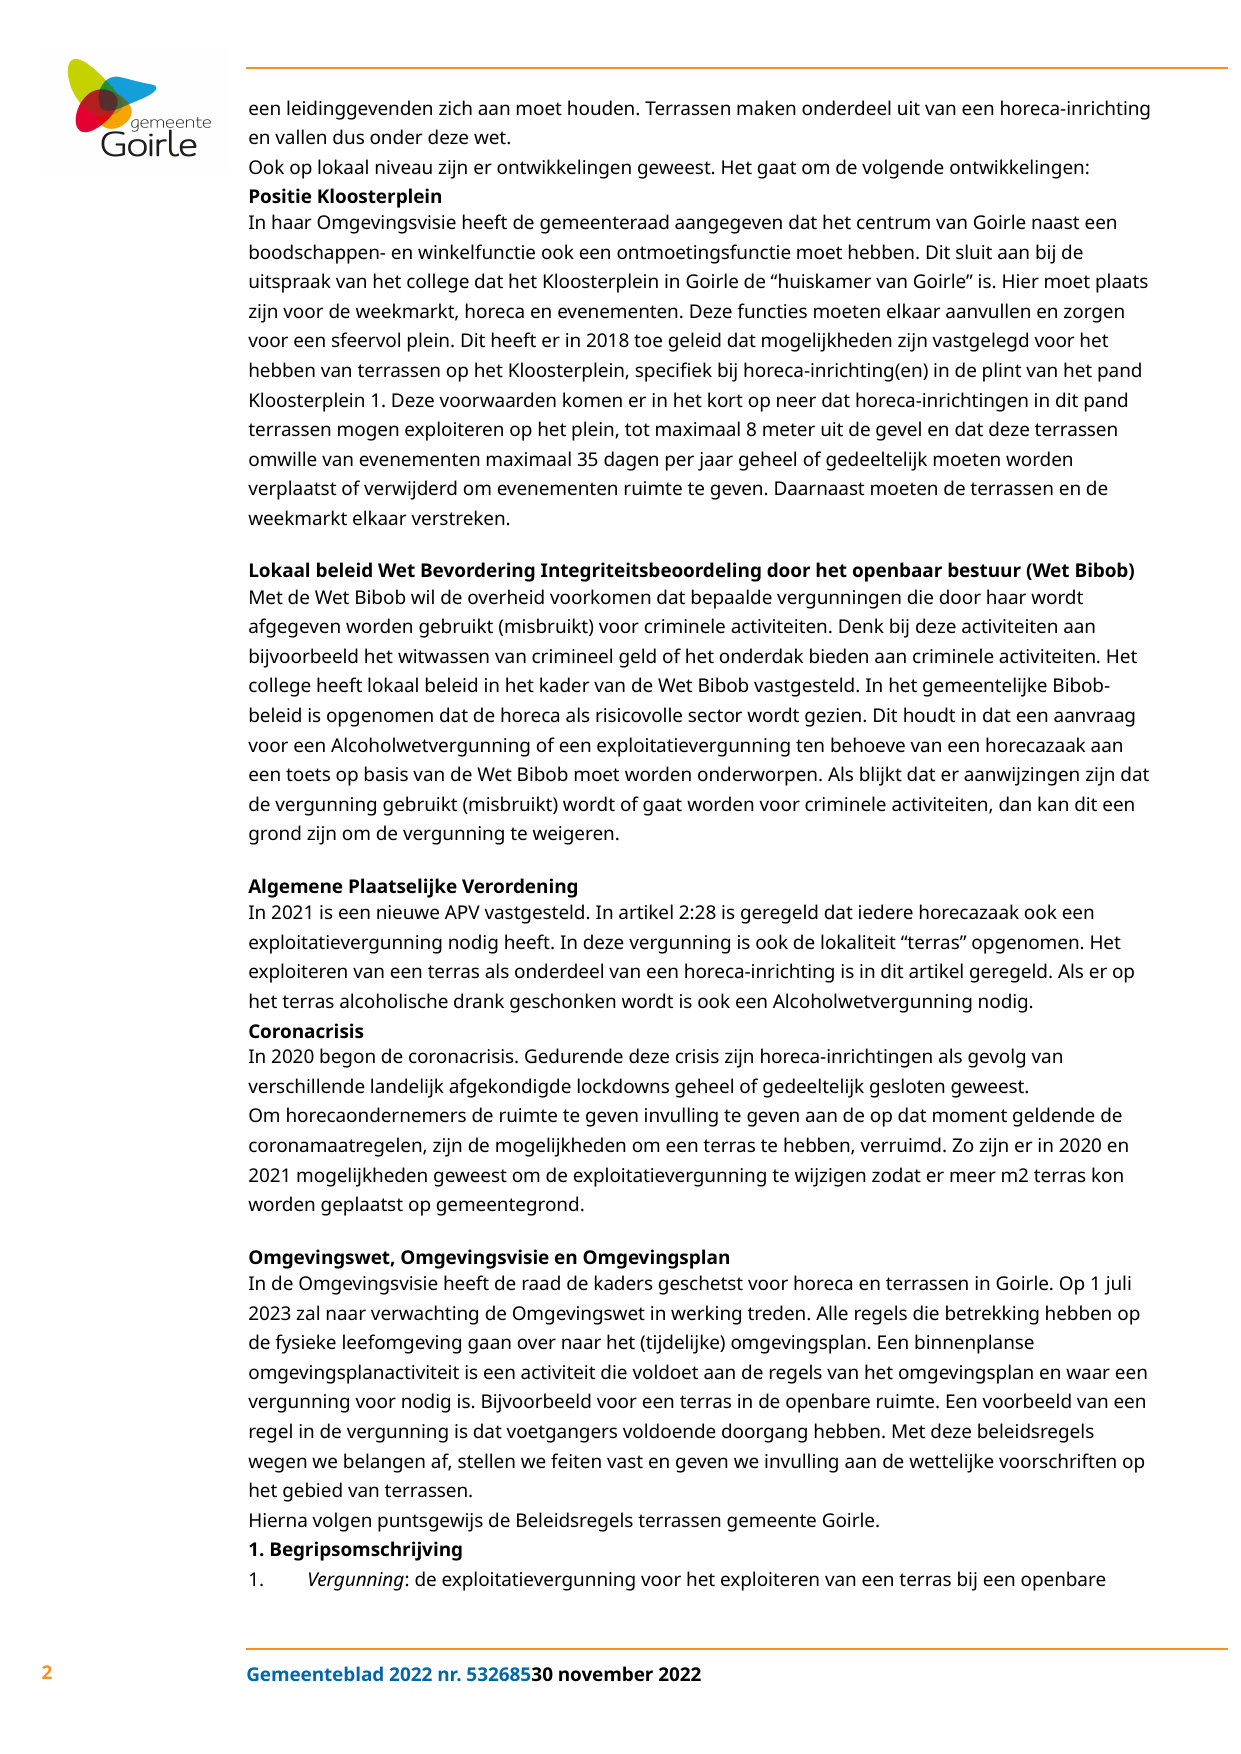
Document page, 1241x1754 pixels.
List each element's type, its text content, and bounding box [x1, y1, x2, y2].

text Coronacrisis [248, 1018, 1152, 1043]
text Lokaal beleid Wet Bevordering Integriteitsbeoordeling door het openbaar bestuur (Wet Bibob) [248, 556, 1152, 584]
text 1. Begripsomschrijving [248, 1537, 1152, 1562]
text Met de Wet Bibob wil de overheid voorkomen dat bepaalde vergunningen die door haar wordt afgegeven worden gebruikt (misbruikt) voor criminele activiteiten. Denk bij deze activiteiten aan bijvoorbeeld het witwassen van crimineel geld of het onderdak bieden aan criminele activiteiten. Het college heeft lokaal beleid in het kader van de Wet Bibob vastgesteld. In het gemeentelijke Bibob-beleid is opgenomen dat de horeca als risicovolle sector wordt gezien. Dit houdt in dat een aanvraag voor een Alcoholwetvergunning of een exploitatievergunning ten behoeve van een horecazaak aan een toets op basis van de Wet Bibob moet worden onderworpen. Als blijkt dat er aanwijzingen zijn dat de vergunning gebruikt (misbruikt) wordt of gaat worden voor criminele activiteiten, dan kan dit een grond zijn om de vergunning te weigeren. [248, 584, 1152, 846]
text Hierna volgen puntsgewijs de Beleidsregels terrassen gemeente Goirle. [248, 1507, 1152, 1533]
text Omgevingswet, Omgevingsvisie en Omgevingsplan [248, 1242, 1152, 1270]
text Algemene Plaatselijke Verordening [248, 871, 1152, 899]
text een leidinggevenden zich aan moet houden. Terrassen maken onderdeel uit van een horeca-inrichting en vallen dus onder deze wet. [248, 95, 1152, 150]
text In de Omgevingsvisie heeft de raad de kaders geschetst voor horeca en terrassen in Goirle. Op 1 juli 2023 zal naar verwachting de Omgevingswet in werking treden. Alle regels die betrekking hebben op de fysieke leefomgeving gaan over naar het (tijdelijke) omgevingsplan. Een binnenplanse omgevingsplanactiviteit is een activiteit die voldoet aan de regels van het omgevingsplan en waar een vergunning voor nodig is. Bijvoorbeeld voor een terras in de openbare ruimte. Een voorbeeld van een regel in de vergunning is dat voetgangers voldoende doorgang hebben. Met deze beleidsregels wegen we belangen af, stellen we feiten vast en geven we invulling aan de wettelijke voorschriften op het gebied van terrassen. [248, 1270, 1152, 1503]
text In haar Omgevingsvisie heeft de gemeenteraad aangegeven dat het centrum van Goirle naast een boodschappen- en winkelfunctie ook een ontmoetingsfunctie moet hebben. Dit sluit aan bij de uitspraak van het college dat het Kloosterplein in Goirle de “huiskamer van Goirle” is. Hier moet plaats zijn voor de weekmarkt, horeca en evenementen. Deze functies moeten elkaar aanvullen en zorgen voor een sfeervol plein. Dit heeft er in 2018 toe geleid dat mogelijkheden zijn vastgelegd voor het hebben van terrassen op het Kloosterplein, specifiek bij horeca-inrichting(en) in de plint van het pand Kloosterplein 1. Deze voorwaarden komen er in het kort op neer dat horeca-inrichtingen in dit pand terrassen mogen exploiteren op het plein, tot maximaal 8 meter uit de gevel en dat deze terrassen omwille van evenementen maximaal 35 dagen per jaar geheel of gedeeltelijk moeten worden verplaatst of verwijderd om evenementen ruimte te geven. Daarnaast moeten de terrassen en de weekmarkt elkaar verstreken. [248, 209, 1152, 531]
text Ook op lokaal niveau zijn er ontwikkelingen geweest. Het gaat om de volgende ontwikkelingen: [248, 154, 1152, 180]
text Positie Kloosterplein [248, 183, 1152, 209]
text Om horecaondernemers de ruimte te geven invulling te geven aan de op dat moment geldende de coronamaatregelen, zijn de mogelijkheden om een terras te hebben, verruimd. Zo zijn er in 2020 en 2021 mogelijkheden geweest om de exploitatievergunning te wijzigen zodat er meer m2 terras kon worden geplaatst op gemeentegrond. [248, 1103, 1152, 1217]
text In 2020 begon de coronacrisis. Gedurende deze crisis zijn horeca-inrichtingen als gevolg van verschillende landelijk afgekondigde lockdowns geheel of gedeeltelijk gesloten geweest. [248, 1043, 1152, 1099]
picture [41, 47, 231, 172]
list Vergunning: de exploitatievergunning voor het exploiteren van een terras bij een openbare [248, 1566, 1152, 1592]
text In 2021 is een nieuwe APV vastgesteld. In artikel 2:28 is geregeld dat iedere horecazaak ook een exploitatievergunning nodig heeft. In deze vergunning is ook de lokaliteit “terras” opgenomen. Het exploiteren van een terras als onderdeel van een horeca-inrichting is in dit artikel geregeld. Als er op het terras alcoholische drank geschonken wordt is ook een Alcoholwetvergunning nodig. [248, 899, 1152, 1014]
